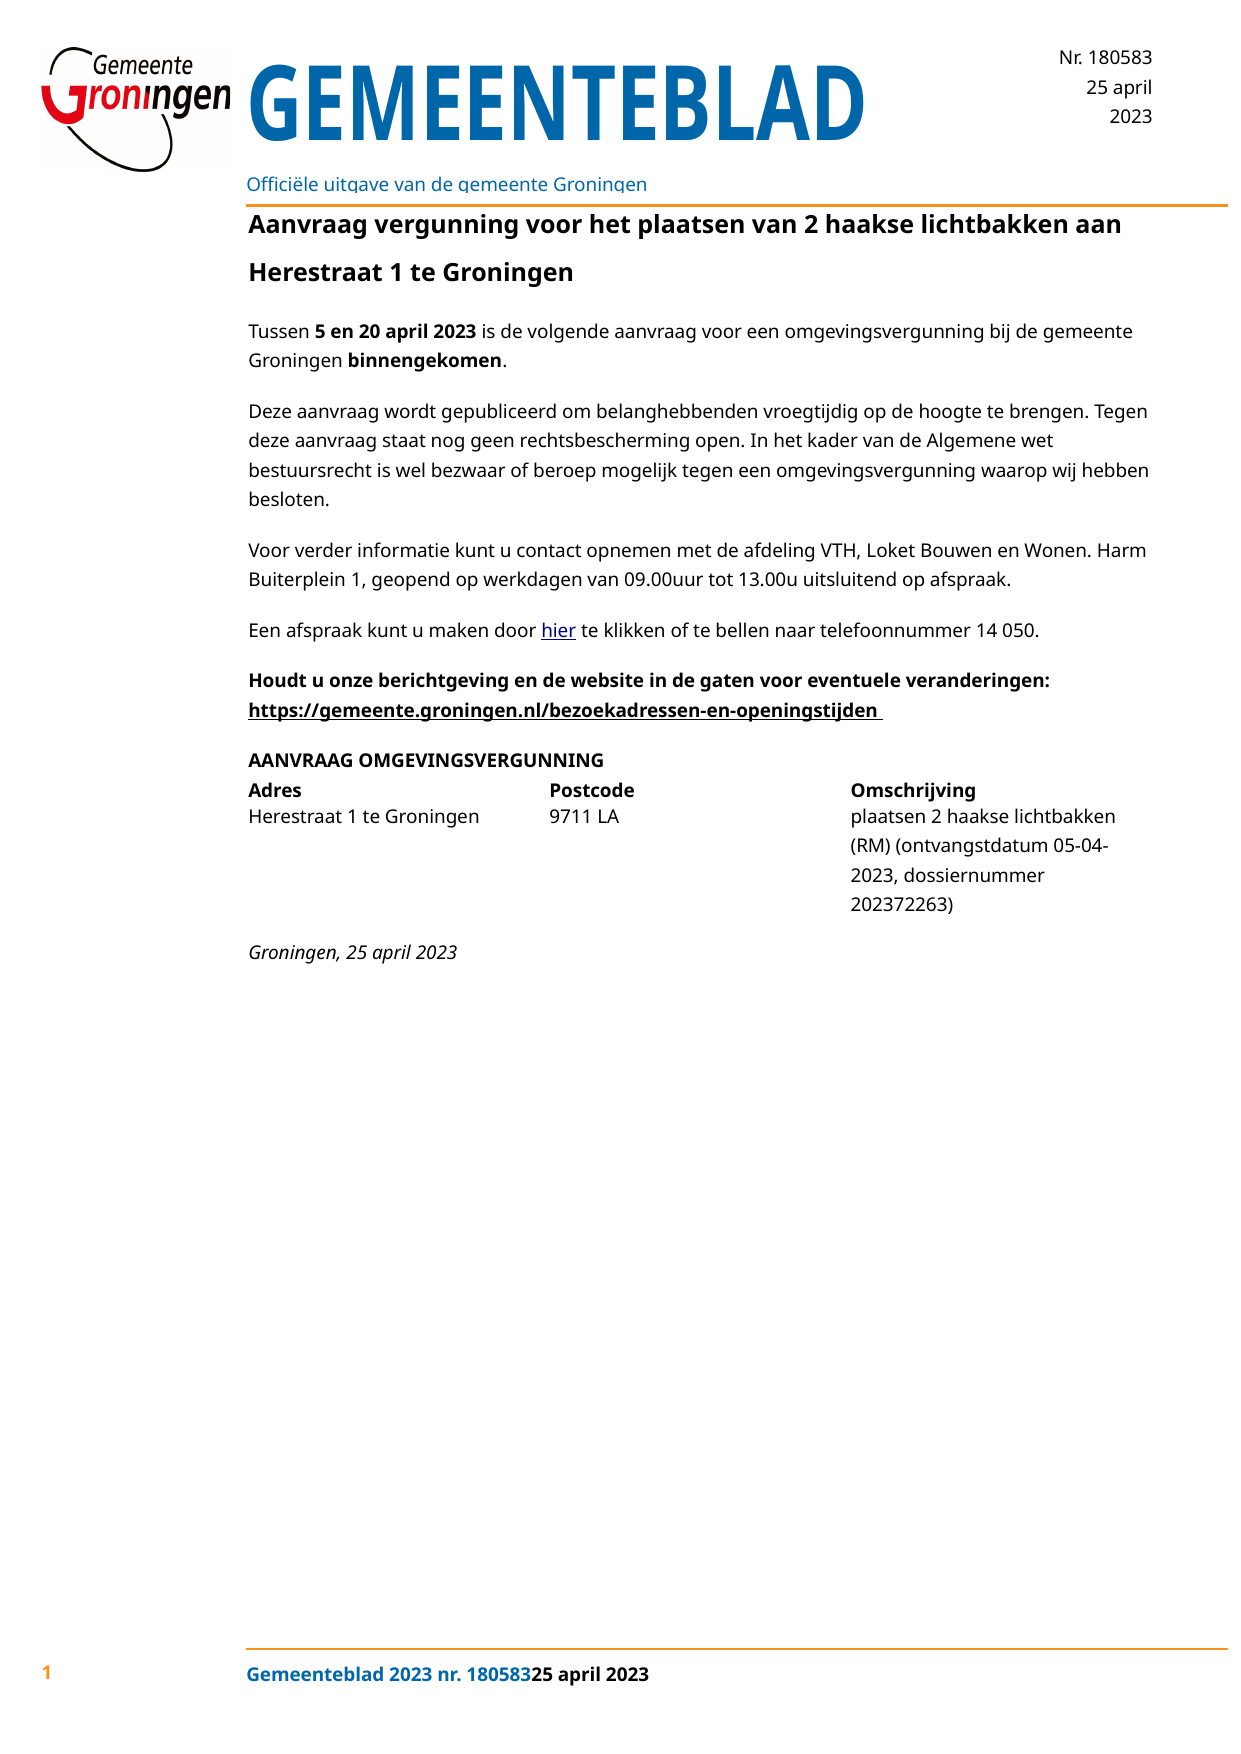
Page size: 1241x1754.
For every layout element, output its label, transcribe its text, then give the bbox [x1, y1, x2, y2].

table_cell plaatsen 2 haakse lichtbakken (RM) (ontvangstdatum 05-04-2023, dossiernummer 202372263) [850, 803, 1152, 917]
table_header Omschrijving [850, 777, 1152, 803]
text Aanvraag vergunning voor het plaatsen van 2 haakse lichtbakken aan Herestraat 1 te Groningen [248, 207, 1152, 288]
table_cell Herestraat 1 te Groningen [248, 803, 549, 917]
text Deze aanvraag wordt gepubliceerd om belanghebbenden vroegtijdig op de hoogte te brengen. Tegen deze aanvraag staat nog geen rechtsbescherming open. In het kader van de Algemene wet bestuursrecht is wel bezwaar of beroep mogelijk tegen een omgevingsvergunning waarop wij hebben besloten. [248, 398, 1152, 512]
table_header Postcode [549, 777, 850, 803]
text AANVRAAG OMGEVINGSVERGUNNING [248, 747, 1152, 773]
table_header Adres [248, 777, 549, 803]
text Houdt u onze berichtgeving en de website in de gaten voor eventuele veranderingen: https://gemeente.groningen.nl/bezoekadressen-en-openingstijden [248, 667, 1152, 723]
text Groningen, 25 april 2023 [248, 939, 1152, 964]
text Tussen 5 en 20 april 2023 is de volgende aanvraag voor een omgevingsvergunning bij de gemeente Groningen binnengekomen. [248, 318, 1152, 373]
text Voor verder informatie kunt u contact opnemen met de afdeling VTH, Loket Bouwen en Wonen. Harm Buiterplein 1, geopend op werkdagen van 09.00uur tot 13.00u uitsluitend op afspraak. [248, 537, 1152, 592]
table_cell 9711 LA [549, 803, 850, 917]
text Een afspraak kunt u maken door hier te klikken of te bellen naar telefoonnummer 14 050. [248, 617, 1152, 643]
picture [41, 47, 231, 172]
